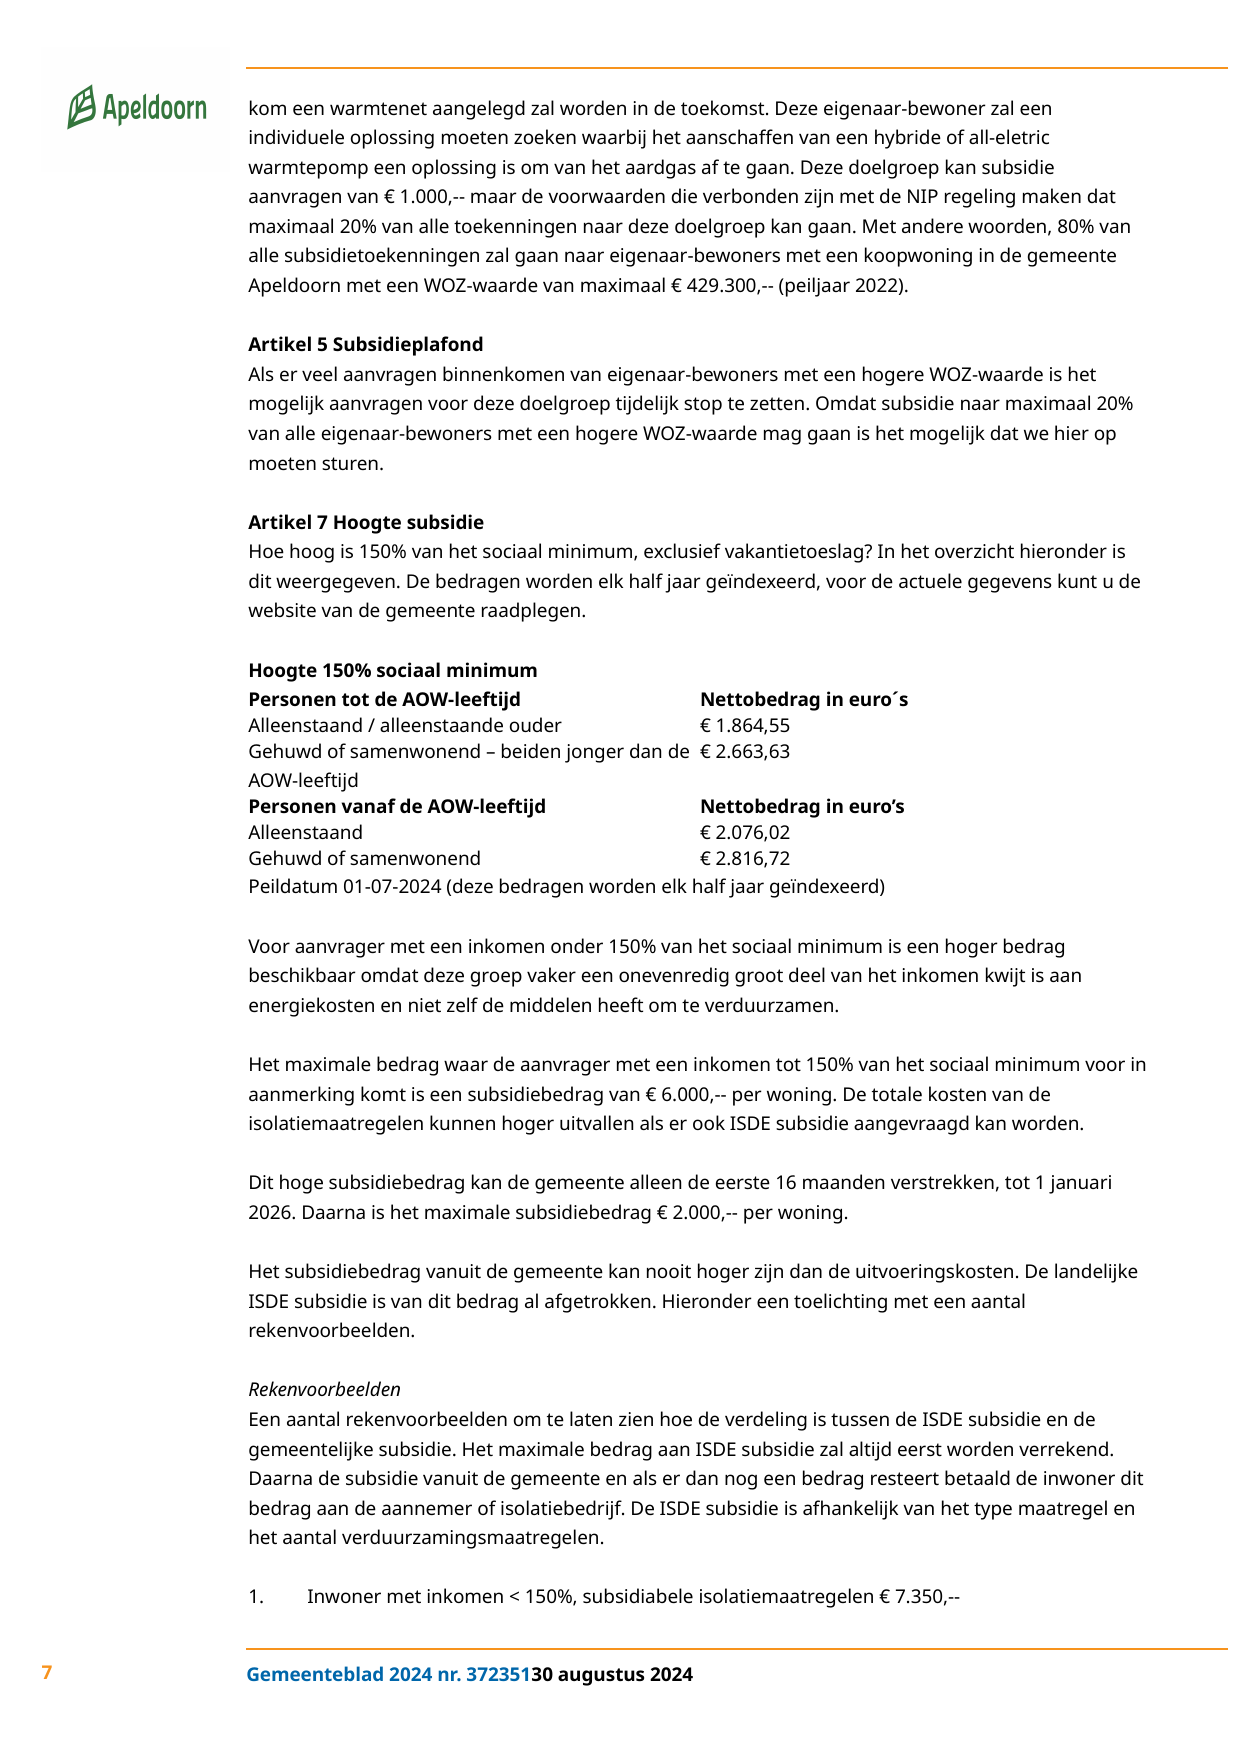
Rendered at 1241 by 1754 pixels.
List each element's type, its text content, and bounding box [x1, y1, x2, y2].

text Hoogte 150% sociaal minimum [248, 657, 1152, 683]
table_header Personen tot de AOW-leeftijd [248, 687, 700, 712]
table_cell € 2.076,02 [700, 819, 1152, 845]
text Peildatum 01-07-2024 (deze bedragen worden elk half jaar geïndexeerd) [248, 874, 1152, 899]
table_cell Alleenstaand [248, 819, 700, 845]
text Als er veel aanvragen binnenkomen van eigenaar-bewoners met een hogere WOZ-waarde is het mogelijk aanvragen voor deze doelgroep tijdelijk stop te zetten. Omdat subsidie naar maximaal 20% van alle eigenaar-bewoners met een hogere WOZ-waarde mag gaan is het mogelijk dat we hier op moeten sturen. [248, 361, 1152, 476]
table_cell Nettobedrag in euro’s [700, 793, 1152, 819]
text Het subsidiebedrag vanuit de gemeente kan nooit hoger zijn dan de uitvoeringskosten. De landelijke ISDE subsidie is van dit bedrag al afgetrokken. Hieronder een toelichting met een aantal rekenvoorbeelden. [248, 1258, 1152, 1343]
text Een aantal rekenvoorbeelden om te laten zien hoe de verdeling is tussen de ISDE subsidie en de gemeentelijke subsidie. Het maximale bedrag aan ISDE subsidie zal altijd eerst worden verrekend. Daarna de subsidie vanuit de gemeente en als er dan nog een bedrag resteert betaald de inwoner dit bedrag aan de aannemer of isolatiebedrijf. De ISDE subsidie is afhankelijk van het type maatregel en het aantal verduurzamingsmaatregelen. [248, 1406, 1152, 1550]
text Voor aanvrager met een inkomen onder 150% van het sociaal minimum is een hoger bedrag beschikbaar omdat deze groep vaker een onevenredig groot deel van het inkomen kwijt is aan energiekosten en niet zelf de middelen heeft om te verduurzamen. [248, 933, 1152, 1018]
text kom een warmtenet aangelegd zal worden in de toekomst. Deze eigenaar-bewoner zal een individuele oplossing moeten zoeken waarbij het aanschaffen van een hybride of all-eletric warmtepomp een oplossing is om van het aardgas af te gaan. Deze doelgroep kan subsidie aanvragen van € 1.000,-- maar de voorwaarden die verbonden zijn met de NIP regeling maken dat maximaal 20% van alle toekenningen naar deze doelgroep kan gaan. Met andere woorden, 80% van alle subsidietoekenningen zal gaan naar eigenaar-bewoners met een koopwoning in de gemeente Apeldoorn met een WOZ-waarde van maximaal € 429.300,-- (peiljaar 2022). [248, 95, 1152, 298]
table_cell Gehuwd of samenwonend [248, 845, 700, 871]
table_cell Gehuwd of samenwonend – beiden jonger dan de AOW-leeftijd [248, 738, 700, 793]
text Hoe hoog is 150% van het sociaal minimum, exclusief vakantietoeslag? In het overzicht hieronder is dit weergegeven. De bedragen worden elk half jaar geïndexeerd, voor de actuele gegevens kunt u de website van de gemeente raadplegen. [248, 538, 1152, 623]
text Het maximale bedrag waar de aanvrager met een inkomen tot 150% van het sociaal minimum voor in aanmerking komt is een subsidiebedrag van € 6.000,-- per woning. De totale kosten van de isolatiemaatregelen kunnen hoger uitvallen als er ook ISDE subsidie aangevraagd kan worden. [248, 1051, 1152, 1136]
table_cell € 2.816,72 [700, 845, 1152, 871]
table_cell Alleenstaand / alleenstaande ouder [248, 712, 700, 738]
text Artikel 7 Hoogte subsidie [248, 509, 1152, 535]
list Inwoner met inkomen < 150%, subsidiabele isolatiemaatregelen € 7.350,-- [248, 1584, 1152, 1609]
picture [41, 47, 231, 172]
table_cell Personen vanaf de AOW-leeftijd [248, 793, 700, 819]
text Dit hoge subsidiebedrag kan de gemeente alleen de eerste 16 maanden verstrekken, tot 1 januari 2026. Daarna is het maximale subsidiebedrag € 2.000,-- per woning. [248, 1169, 1152, 1225]
text Artikel 5 Subsidieplafond [248, 331, 1152, 357]
table_header Nettobedrag in euro´s [700, 687, 1152, 712]
text Rekenvoorbeelden [248, 1377, 1152, 1402]
table_cell € 2.663,63 [700, 738, 1152, 793]
table_cell € 1.864,55 [700, 712, 1152, 738]
